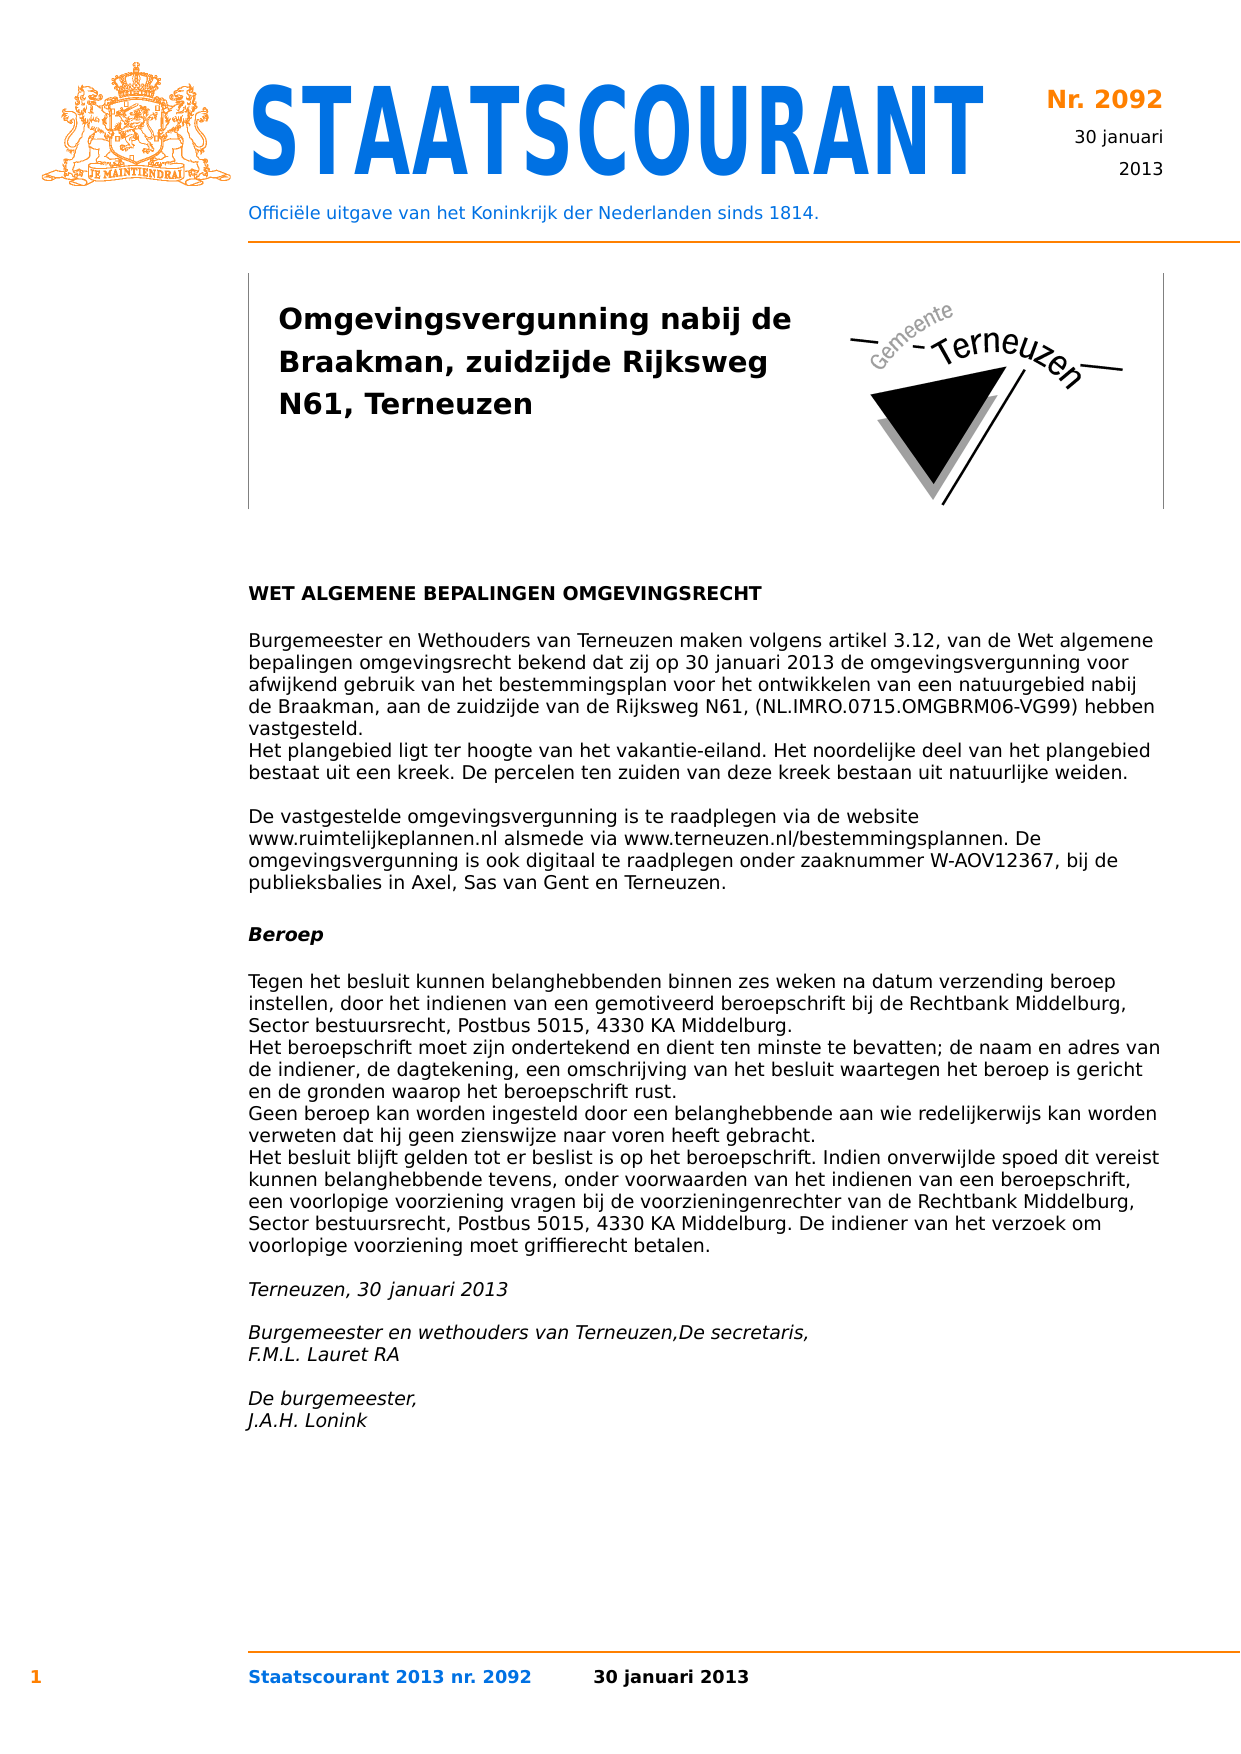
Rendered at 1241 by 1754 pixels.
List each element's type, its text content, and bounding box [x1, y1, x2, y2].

table_header Nr. 2092 [998, 62, 1240, 121]
table_cell 30 januari [998, 121, 1240, 153]
subtitle Omgevingsvergunning nabij de Braakman, zuidzijde Rijksweg N61, Terneuzen [249, 273, 1163, 509]
table_cell Officiële uitgave van het Koninkrijk der Nederlanden sinds 1814. [248, 203, 1240, 241]
text Het besluit blijft gelden tot er beslist is op het beroepschrift. Indien onverwijlde spoed dit vereist kunnen belanghebbende tevens, onder voorwaarden van het indienen van een beroepschrift, een voorlopige voorziening vragen bij de voorzieningenrechter van de Rechtbank Middelburg, Sector bestuursrecht, Postbus 5015, 4330 KA Middelburg. De indiener van het verzoek om voorlopige voorziening moet griffierecht betalen. [248, 1147, 1163, 1257]
text Terneuzen, 30 januari 2013 [248, 1278, 1163, 1300]
table_cell 2013 [998, 153, 1240, 203]
text Geen beroep kan worden ingesteld door een belanghebbende aan wie redelijkerwijs kan worden verweten dat hij geen zienswijze naar voren heeft gebracht. [248, 1103, 1163, 1147]
text Het plangebied ligt ter hoogte van het vakantie-eiland. Het noordelijke deel van het plangebied bestaat uit een kreek. De percelen ten zuiden van deze kreek bestaan uit natuurlijke weiden. [248, 740, 1163, 784]
text De vastgestelde omgevingsvergunning is te raadplegen via de website www.ruimtelijkeplannen.nl alsmede via www.terneuzen.nl/bestemmingsplannen. De omgevingsvergunning is ook digitaal te raadplegen onder zaaknummer W-AOV12367, bij de publieksbalies in Axel, Sas van Gent en Terneuzen. [248, 806, 1163, 894]
text De burgemeester, J.A.H. Lonink [248, 1388, 1163, 1432]
table_header STAATSCOURANT [248, 62, 998, 203]
text Burgemeester en Wethouders van Terneuzen maken volgens artikel 3.12, van de Wet algemene bepalingen omgevingsrecht bekend dat zij op 30 januari 2013 de omgevingsvergunning voor afwijkend gebruik van het bestemmingsplan voor het ontwikkelen van een natuurgebied nabij de Braakman, aan de zuidzijde van de Rijksweg N61, (NL.IMRO.0715.OMGBRM06-VG99) hebben vastgesteld. [248, 630, 1163, 740]
table_header [25, 62, 248, 241]
text Tegen het besluit kunnen belanghebbenden binnen zes weken na datum verzending beroep instellen, door het indienen van een gemotiveerd beroepschrift bij de Rechtbank Middelburg, Sector bestuursrecht, Postbus 5015, 4330 KA Middelburg. [248, 971, 1163, 1037]
text Het beroepschrift moet zijn ondertekend en dient ten minste te bevatten; de naam en adres van de indiener, de dagtekening, een omschrijving van het besluit waartegen het beroep is gericht en de gronden waarop het beroepschrift rust. [248, 1037, 1163, 1103]
picture [41, 62, 231, 186]
picture [838, 302, 1134, 510]
subtitle WET ALGEMENE BEPALINGEN OMGEVINGSRECHT [248, 583, 1163, 605]
text Burgemeester en wethouders van Terneuzen,De secretaris, F.M.L. Lauret RA [248, 1322, 1163, 1366]
subtitle Beroep [248, 924, 1163, 946]
